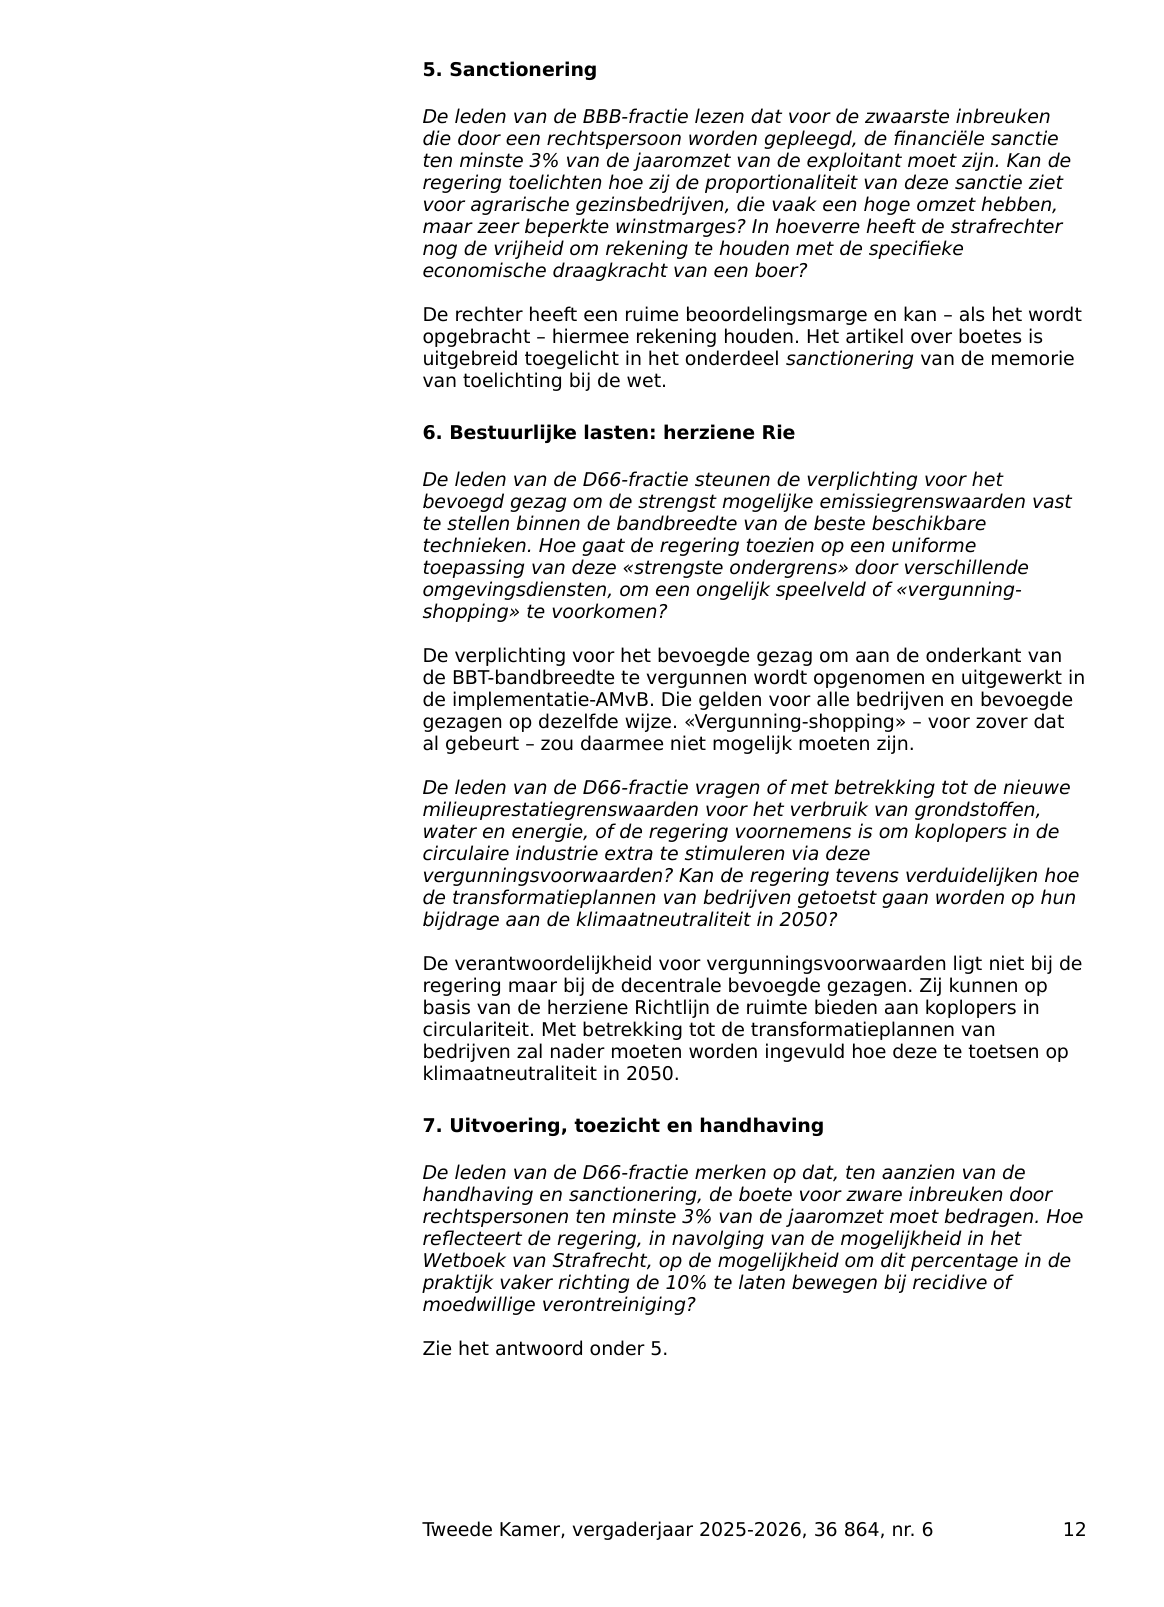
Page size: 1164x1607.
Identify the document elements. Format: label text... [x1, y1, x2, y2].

subtitle 6. Bestuurlijke lasten: herziene Rie [422, 422, 1087, 444]
text De leden van de D66-fractie merken op dat, ten aanzien van de handhaving en sanctionering, de boete voor zware inbreuken door rechtspersonen ten minste 3% van de jaaromzet moet bedragen. Hoe reflecteert de regering, in navolging van de mogelijkheid in het Wetboek van Strafrecht, op de mogelijkheid om dit percentage in de praktijk vaker richting de 10% te laten bewegen bij recidive of moedwillige verontreiniging? [422, 1162, 1087, 1316]
text De leden van de BBB-fractie lezen dat voor de zwaarste inbreuken die door een rechtspersoon worden gepleegd, de financiële sanctie ten minste 3% van de jaaromzet van de exploitant moet zijn. Kan de regering toelichten hoe zij de proportionaliteit van deze sanctie ziet voor agrarische gezinsbedrijven, die vaak een hoge omzet hebben, maar zeer beperkte winstmarges? In hoeverre heeft de strafrechter nog de vrijheid om rekening te houden met de specifieke economische draagkracht van een boer? [422, 106, 1087, 282]
text De leden van de D66-fractie steunen de verplichting voor het bevoegd gezag om de strengst mogelijke emissiegrenswaarden vast te stellen binnen de bandbreedte van de beste beschikbare technieken. Hoe gaat de regering toezien op een uniforme toepassing van deze «strengste ondergrens» door verschillende omgevingsdiensten, om een ongelijk speelveld of «vergunning-shopping» te voorkomen? [422, 469, 1087, 623]
text De leden van de D66-fractie vragen of met betrekking tot de nieuwe milieuprestatiegrenswaarden voor het verbruik van grondstoffen, water en energie, of de regering voornemens is om koplopers in de circulaire industrie extra te stimuleren via deze vergunningsvoorwaarden? Kan de regering tevens verduidelijken hoe de transformatieplannen van bedrijven getoetst gaan worden op hun bijdrage aan de klimaatneutraliteit in 2050? [422, 777, 1087, 931]
text De verantwoordelijkheid voor vergunningsvoorwaarden ligt niet bij de regering maar bij de decentrale bevoegde gezagen. Zij kunnen op basis van de herziene Richtlijn de ruimte bieden aan koplopers in circulariteit. Met betrekking tot de transformatieplannen van bedrijven zal nader moeten worden ingevuld hoe deze te toetsen op klimaatneutraliteit in 2050. [422, 953, 1087, 1085]
subtitle 5. Sanctionering [422, 59, 1087, 81]
text De verplichting voor het bevoegde gezag om aan de onderkant van de BBT-bandbreedte te vergunnen wordt opgenomen en uitgewerkt in de implementatie-AMvB. Die gelden voor alle bedrijven en bevoegde gezagen op dezelfde wijze. «Vergunning-shopping» – voor zover dat al gebeurt – zou daarmee niet mogelijk moeten zijn. [422, 645, 1087, 755]
text Zie het antwoord onder 5. [422, 1338, 1087, 1360]
text De rechter heeft een ruime beoordelingsmarge en kan – als het wordt opgebracht – hiermee rekening houden. Het artikel over boetes is uitgebreid toegelicht in het onderdeel sanctionering van de memorie van toelichting bij de wet. [422, 304, 1087, 392]
subtitle 7. Uitvoering, toezicht en handhaving [422, 1115, 1087, 1137]
